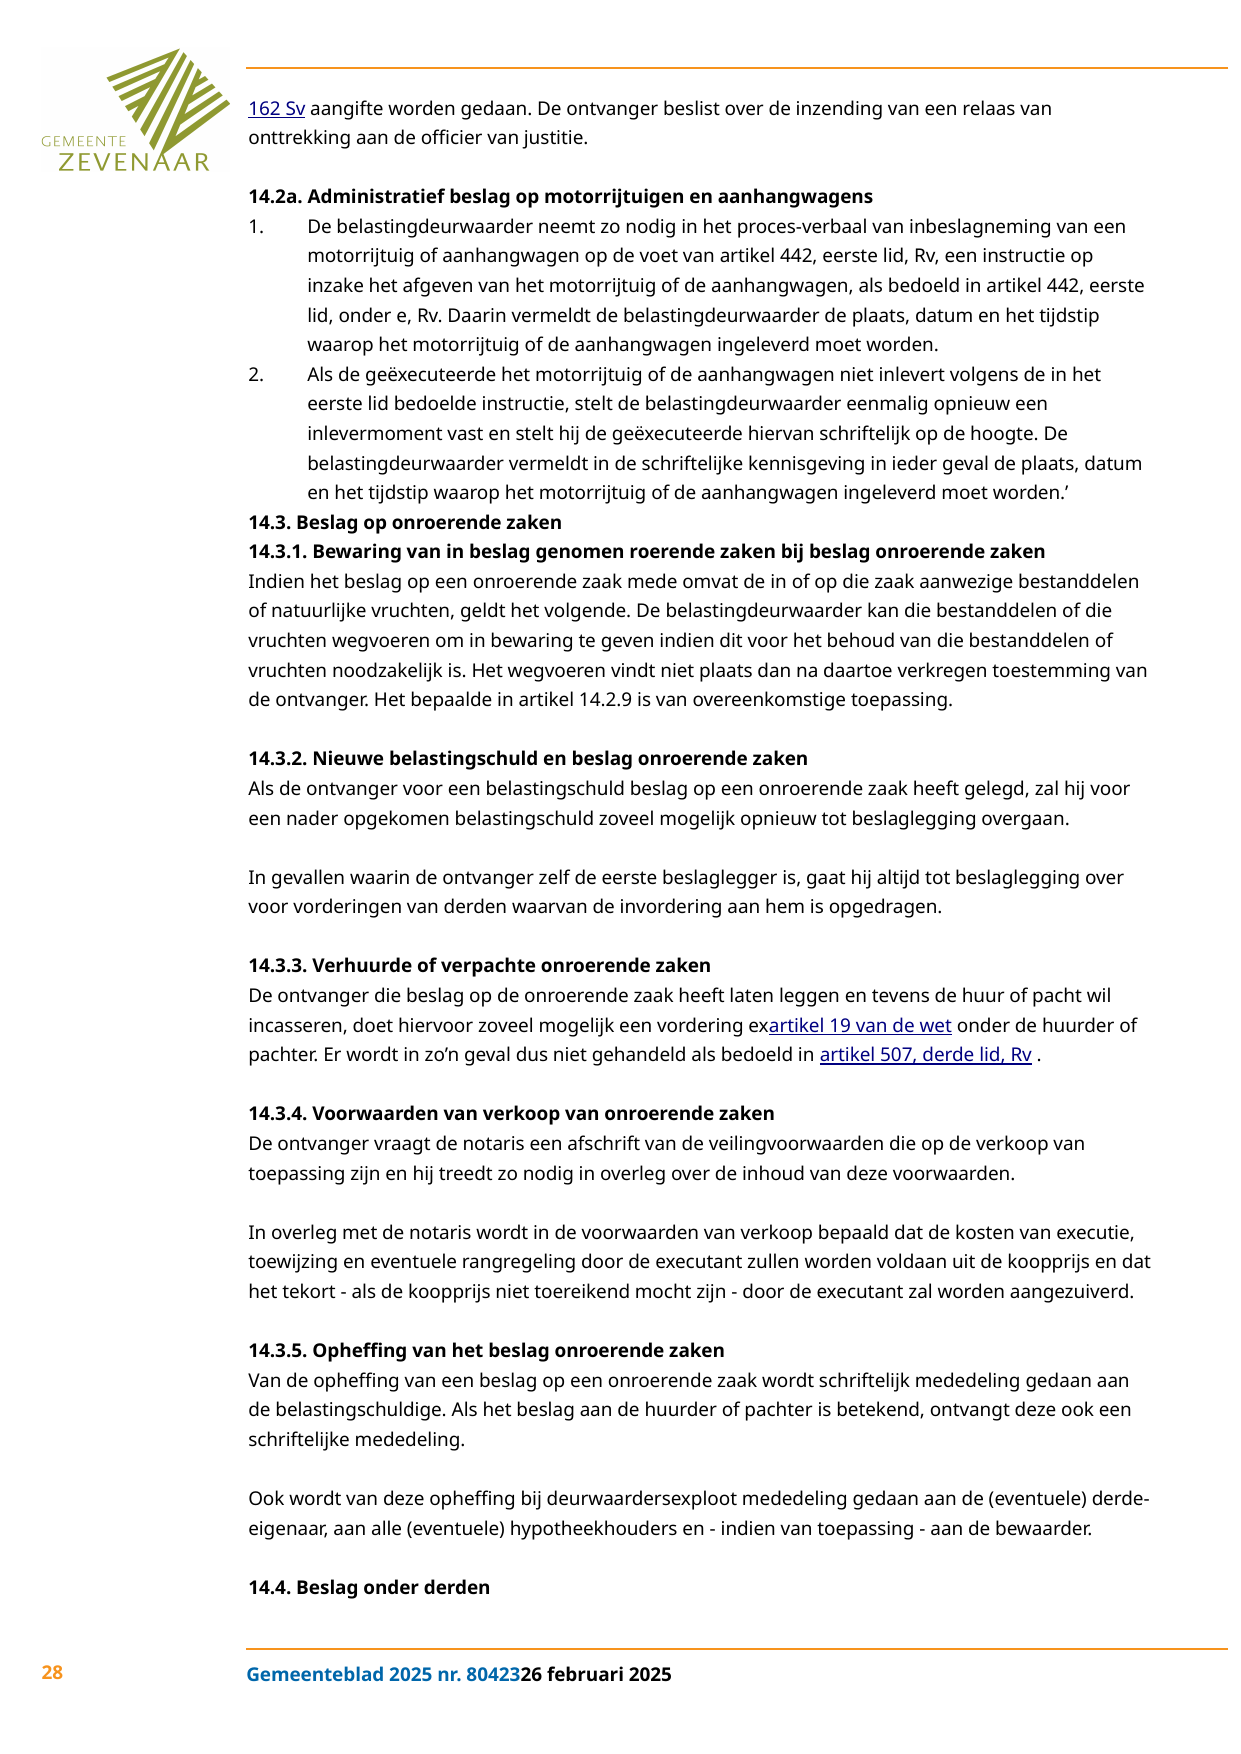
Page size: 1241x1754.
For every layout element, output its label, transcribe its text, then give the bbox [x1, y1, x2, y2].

text Van de opheffing van een beslag op een onroerende zaak wordt schriftelijk mededeling gedaan aan de belastingschuldige. Als het beslag aan de huurder of pachter is betekend, ontvangt deze ook een schriftelijke mededeling. [248, 1367, 1152, 1452]
text 14.3.4. Voorwaarden van verkoop van onroerende zaken [248, 1101, 1152, 1126]
text 14.3.3. Verhuurde of verpachte onroerende zaken [248, 953, 1152, 978]
text Indien het beslag op een onroerende zaak mede omvat de in of op die zaak aanwezige bestanddelen of natuurlijke vruchten, geldt het volgende. De belastingdeurwaarder kan die bestanddelen of die vruchten wegvoeren om in bewaring te geven indien dit voor het behoud van die bestanddelen of vruchten noodzakelijk is. Het wegvoeren vindt niet plaats dan na daartoe verkregen toestemming van de ontvanger. Het bepaalde in artikel 14.2.9 is van overeenkomstige toepassing. [248, 568, 1152, 712]
text 14.4. Beslag onder derden [248, 1574, 1152, 1600]
text Als de ontvanger voor een belastingschuld beslag op een onroerende zaak heeft gelegd, zal hij voor een nader opgekomen belastingschuld zoveel mogelijk opnieuw tot beslaglegging overgaan. [248, 775, 1152, 831]
text De ontvanger vraagt de notaris een afschrift van de veilingvoorwaarden die op de verkoop van toepassing zijn en hij treedt zo nodig in overleg over de inhoud van deze voorwaarden. [248, 1130, 1152, 1186]
text 14.3. Beslag op onroerende zaken [248, 509, 1152, 535]
text 14.3.5. Opheffing van het beslag onroerende zaken [248, 1337, 1152, 1363]
picture [41, 47, 231, 172]
list Als de geëxecuteerde het motorrijtuig of de aanhangwagen niet inlevert volgens de in het eerste lid bedoelde instructie, stelt de belastingdeurwaarder eenmalig opnieuw een inlevermoment vast en stelt hij de geëxecuteerde hiervan schriftelijk op de hoogte. De belastingdeurwaarder vermeldt in de schriftelijke kennisgeving in ieder geval de plaats, datum en het tijdstip waarop het motorrijtuig of de aanhangwagen ingeleverd moet worden.’ [248, 361, 1152, 505]
text 14.3.2. Nieuwe belastingschuld en beslag onroerende zaken [248, 746, 1152, 771]
text 14.2a. Administratief beslag op motorrijtuigen en aanhangwagens [248, 183, 1152, 209]
text In gevallen waarin de ontvanger zelf de eerste beslaglegger is, gaat hij altijd tot beslaglegging over voor vorderingen van derden waarvan de invordering aan hem is opgedragen. [248, 864, 1152, 919]
text 14.3.1. Bewaring van in beslag genomen roerende zaken bij beslag onroerende zaken [248, 538, 1152, 564]
text In overleg met de notaris wordt in de voorwaarden van verkoop bepaald dat de kosten van executie, toewijzing en eventuele rangregeling door de executant zullen worden voldaan uit de koopprijs en dat het tekort - als de koopprijs niet toereikend mocht zijn - door de executant zal worden aangezuiverd. [248, 1219, 1152, 1304]
list De belastingdeurwaarder neemt zo nodig in het proces-verbaal van inbeslagneming van een motorrijtuig of aanhangwagen op de voet van artikel 442, eerste lid, Rv, een instructie op inzake het afgeven van het motorrijtuig of de aanhangwagen, als bedoeld in artikel 442, eerste lid, onder e, Rv. Daarin vermeldt de belastingdeurwaarder de plaats, datum en het tijdstip waarop het motorrijtuig of de aanhangwagen ingeleverd moet worden. [248, 213, 1152, 357]
text Ook wordt van deze opheffing bij deurwaardersexploot mededeling gedaan aan de (eventuele) derde-eigenaar, aan alle (eventuele) hypotheekhouders en - indien van toepassing - aan de bewaarder. [248, 1485, 1152, 1541]
text De ontvanger die beslag op de onroerende zaak heeft laten leggen en tevens de huur of pacht wil incasseren, doet hiervoor zoveel mogelijk een vordering exartikel 19 van de wet onder de huurder of pachter. Er wordt in zo’n geval dus niet gehandeld als bedoeld in artikel 507, derde lid, Rv . [248, 982, 1152, 1067]
text 162 Sv aangifte worden gedaan. De ontvanger beslist over de inzending van een relaas van onttrekking aan de officier van justitie. [248, 95, 1152, 150]
